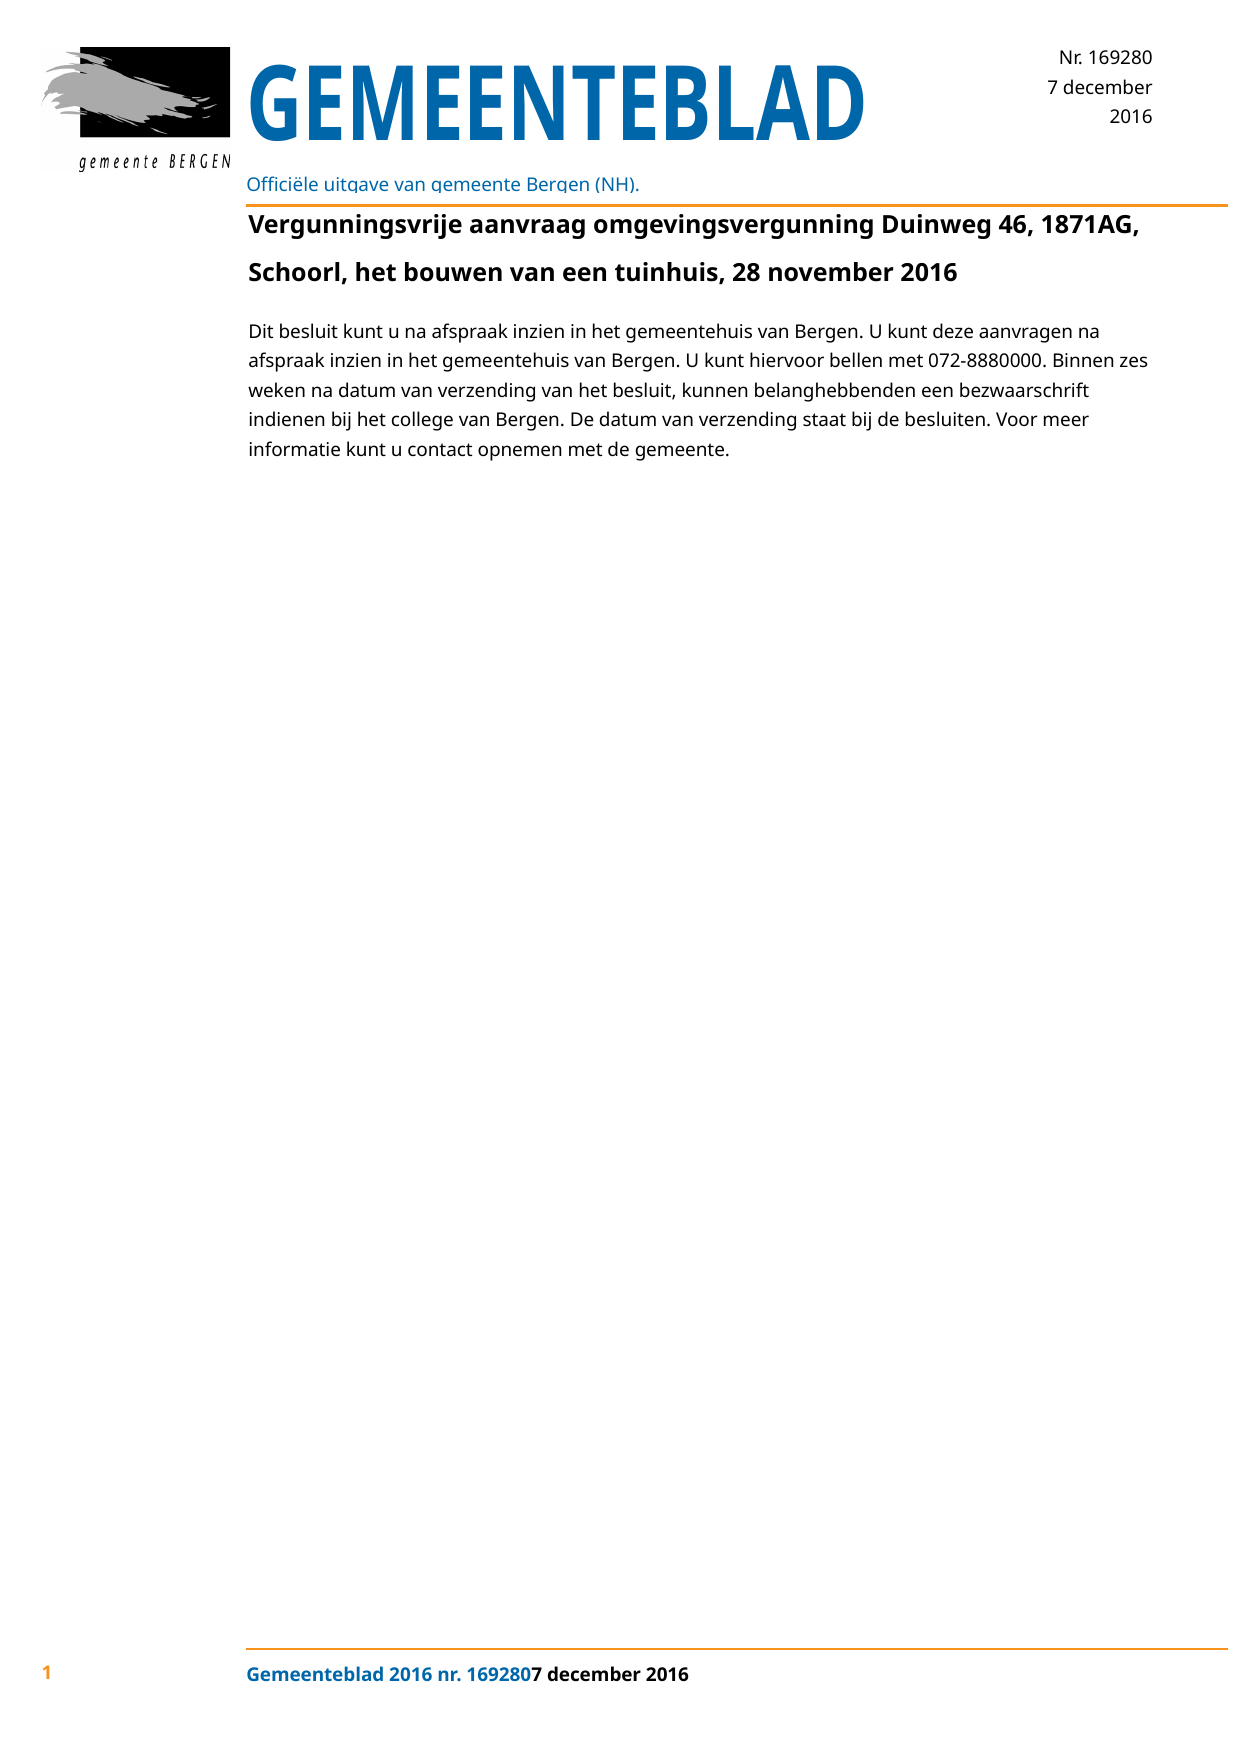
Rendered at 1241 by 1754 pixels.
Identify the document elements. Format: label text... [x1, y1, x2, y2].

picture [41, 47, 231, 172]
text Vergunningsvrije aanvraag omgevingsvergunning Duinweg 46, 1871AG, Schoorl, het bouwen van een tuinhuis, 28 november 2016 [248, 207, 1152, 288]
text Dit besluit kunt u na afspraak inzien in het gemeentehuis van Bergen. U kunt deze aanvragen na afspraak inzien in het gemeentehuis van Bergen. U kunt hiervoor bellen met 072-8880000. Binnen zes weken na datum van verzending van het besluit, kunnen belanghebbenden een bezwaarschrift indienen bij het college van Bergen. De datum van verzending staat bij de besluiten. Voor meer informatie kunt u contact opnemen met de gemeente. [248, 318, 1152, 462]
